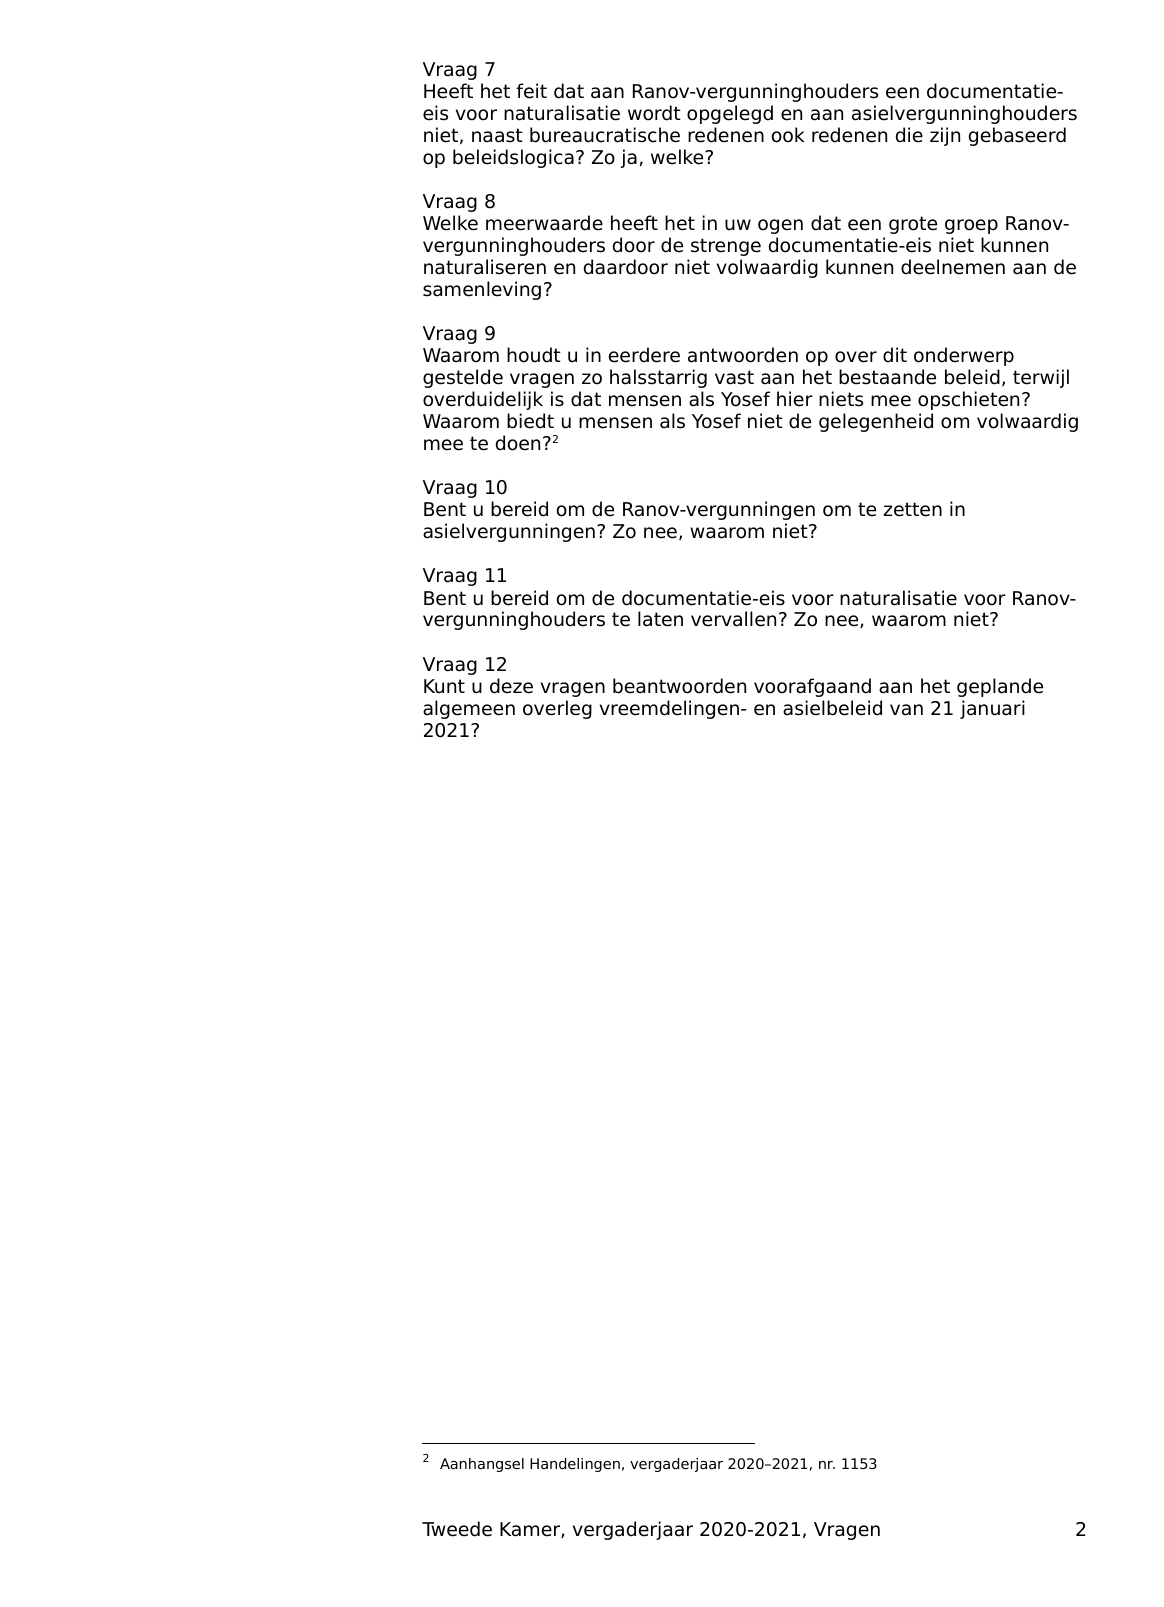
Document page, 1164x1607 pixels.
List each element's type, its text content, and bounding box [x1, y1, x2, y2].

text Vraag 10 [422, 477, 1087, 499]
text Vraag 7 [422, 59, 1087, 81]
text Aanhangsel Handelingen, vergaderjaar 2020–2021, nr. 1153 [422, 1452, 1087, 1474]
text Vraag 12 [422, 653, 1087, 676]
text Vraag 11 [422, 565, 1087, 587]
text Kunt u deze vragen beantwoorden voorafgaand aan het geplande algemeen overleg vreemdelingen- en asielbeleid van 21 januari 2021? [422, 676, 1087, 741]
text Heeft het feit dat aan Ranov-vergunninghouders een documentatie-eis voor naturalisatie wordt opgelegd en aan asielvergunninghouders niet, naast bureaucratische redenen ook redenen die zijn gebaseerd op beleidslogica? Zo ja, welke? [422, 81, 1087, 169]
text Waarom houdt u in eerdere antwoorden op over dit onderwerp gestelde vragen zo halsstarrig vast aan het bestaande beleid, terwijl overduidelijk is dat mensen als Yosef hier niets mee opschieten? Waarom biedt u mensen als Yosef niet de gelegenheid om volwaardig mee te doen? [422, 345, 1087, 455]
text Vraag 8 [422, 191, 1087, 213]
text Vraag 9 [422, 323, 1087, 345]
text Welke meerwaarde heeft het in uw ogen dat een grote groep Ranov-vergunninghouders door de strenge documentatie-eis niet kunnen naturaliseren en daardoor niet volwaardig kunnen deelnemen aan de samenleving? [422, 213, 1087, 301]
text Bent u bereid om de Ranov-vergunningen om te zetten in asielvergunningen? Zo nee, waarom niet? [422, 499, 1087, 543]
text Bent u bereid om de documentatie-eis voor naturalisatie voor Ranov-vergunninghouders te laten vervallen? Zo nee, waarom niet? [422, 587, 1087, 631]
